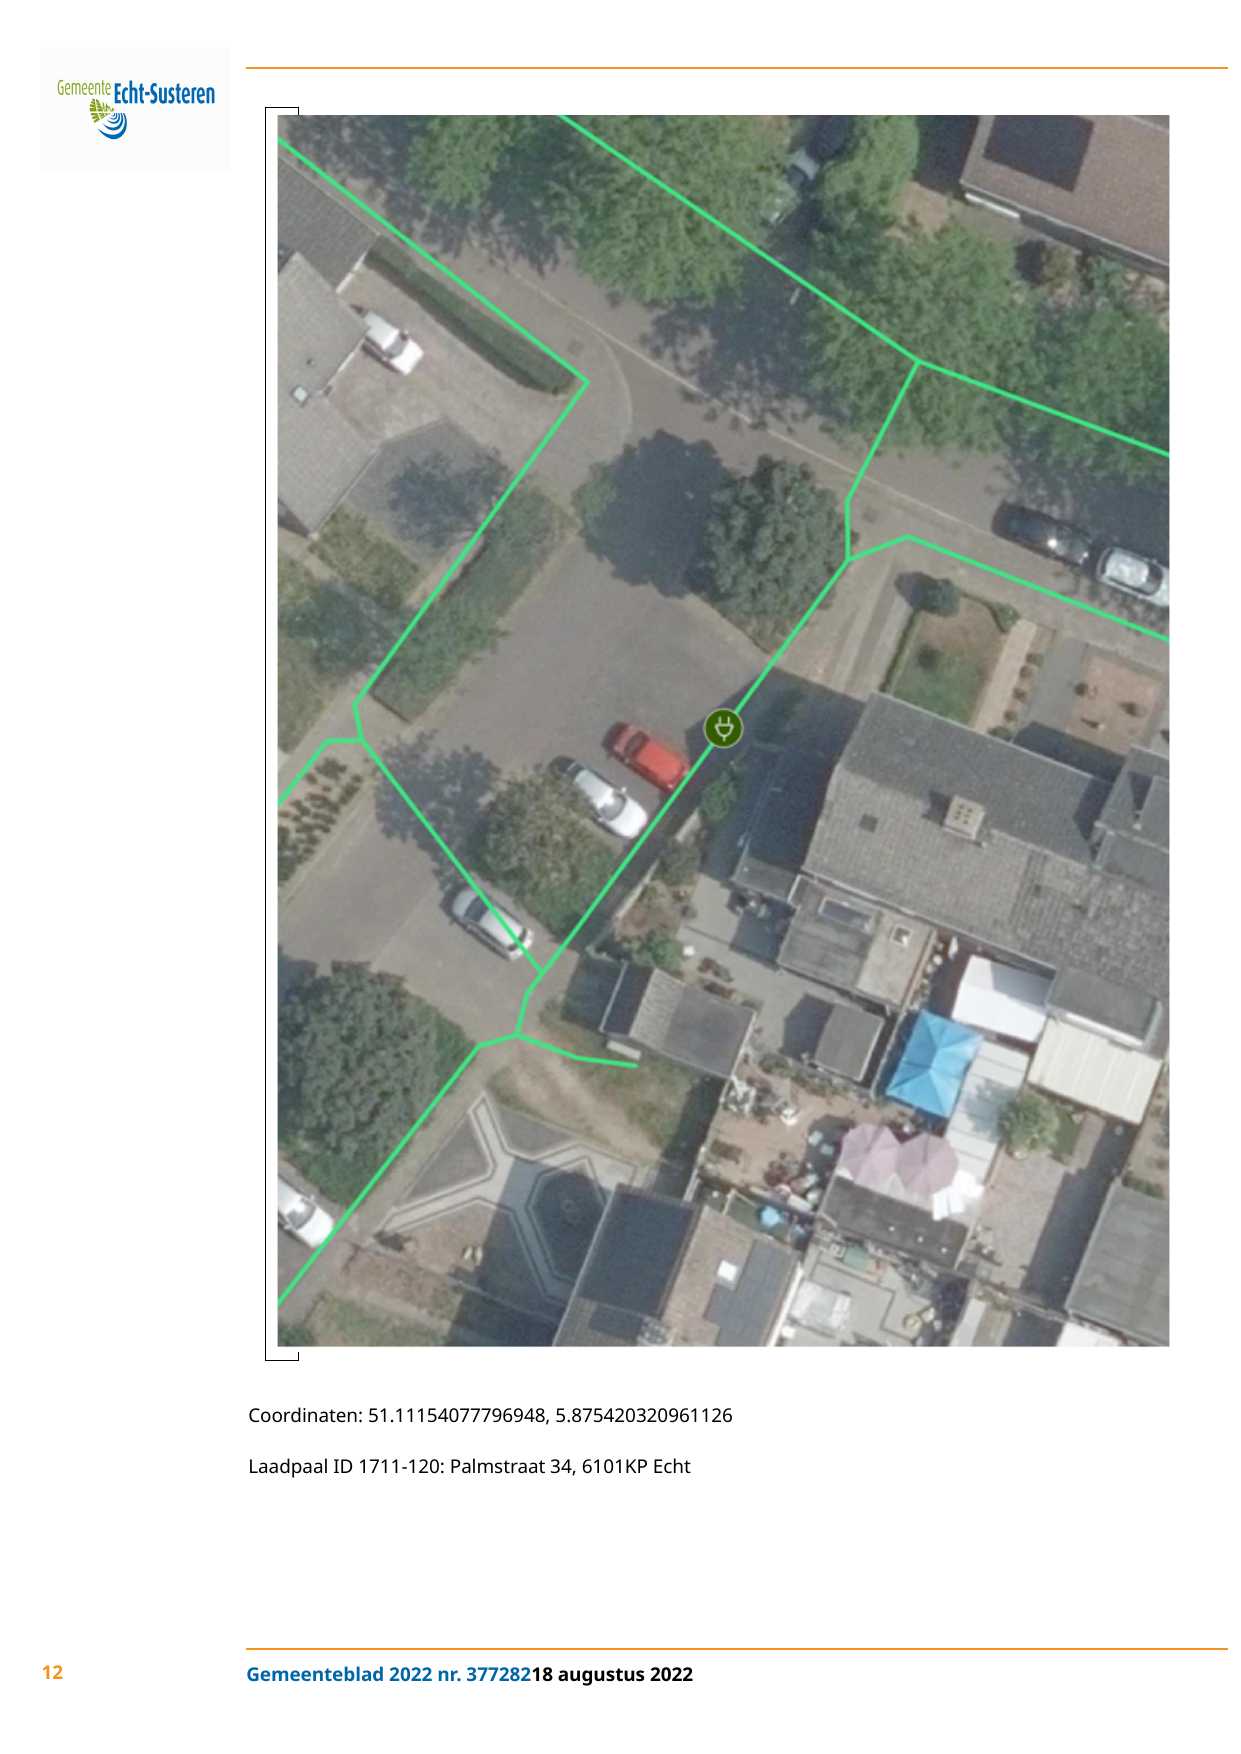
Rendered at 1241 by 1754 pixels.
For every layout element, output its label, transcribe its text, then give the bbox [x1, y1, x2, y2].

text Laadpaal ID 1711-120: Palmstraat 34, 6101KP Echt [248, 1453, 1152, 1479]
picture [273, 115, 1178, 1352]
text Coordinaten: 51.11154077796948, 5.875420320961126 [248, 1403, 1152, 1428]
picture [41, 47, 231, 172]
